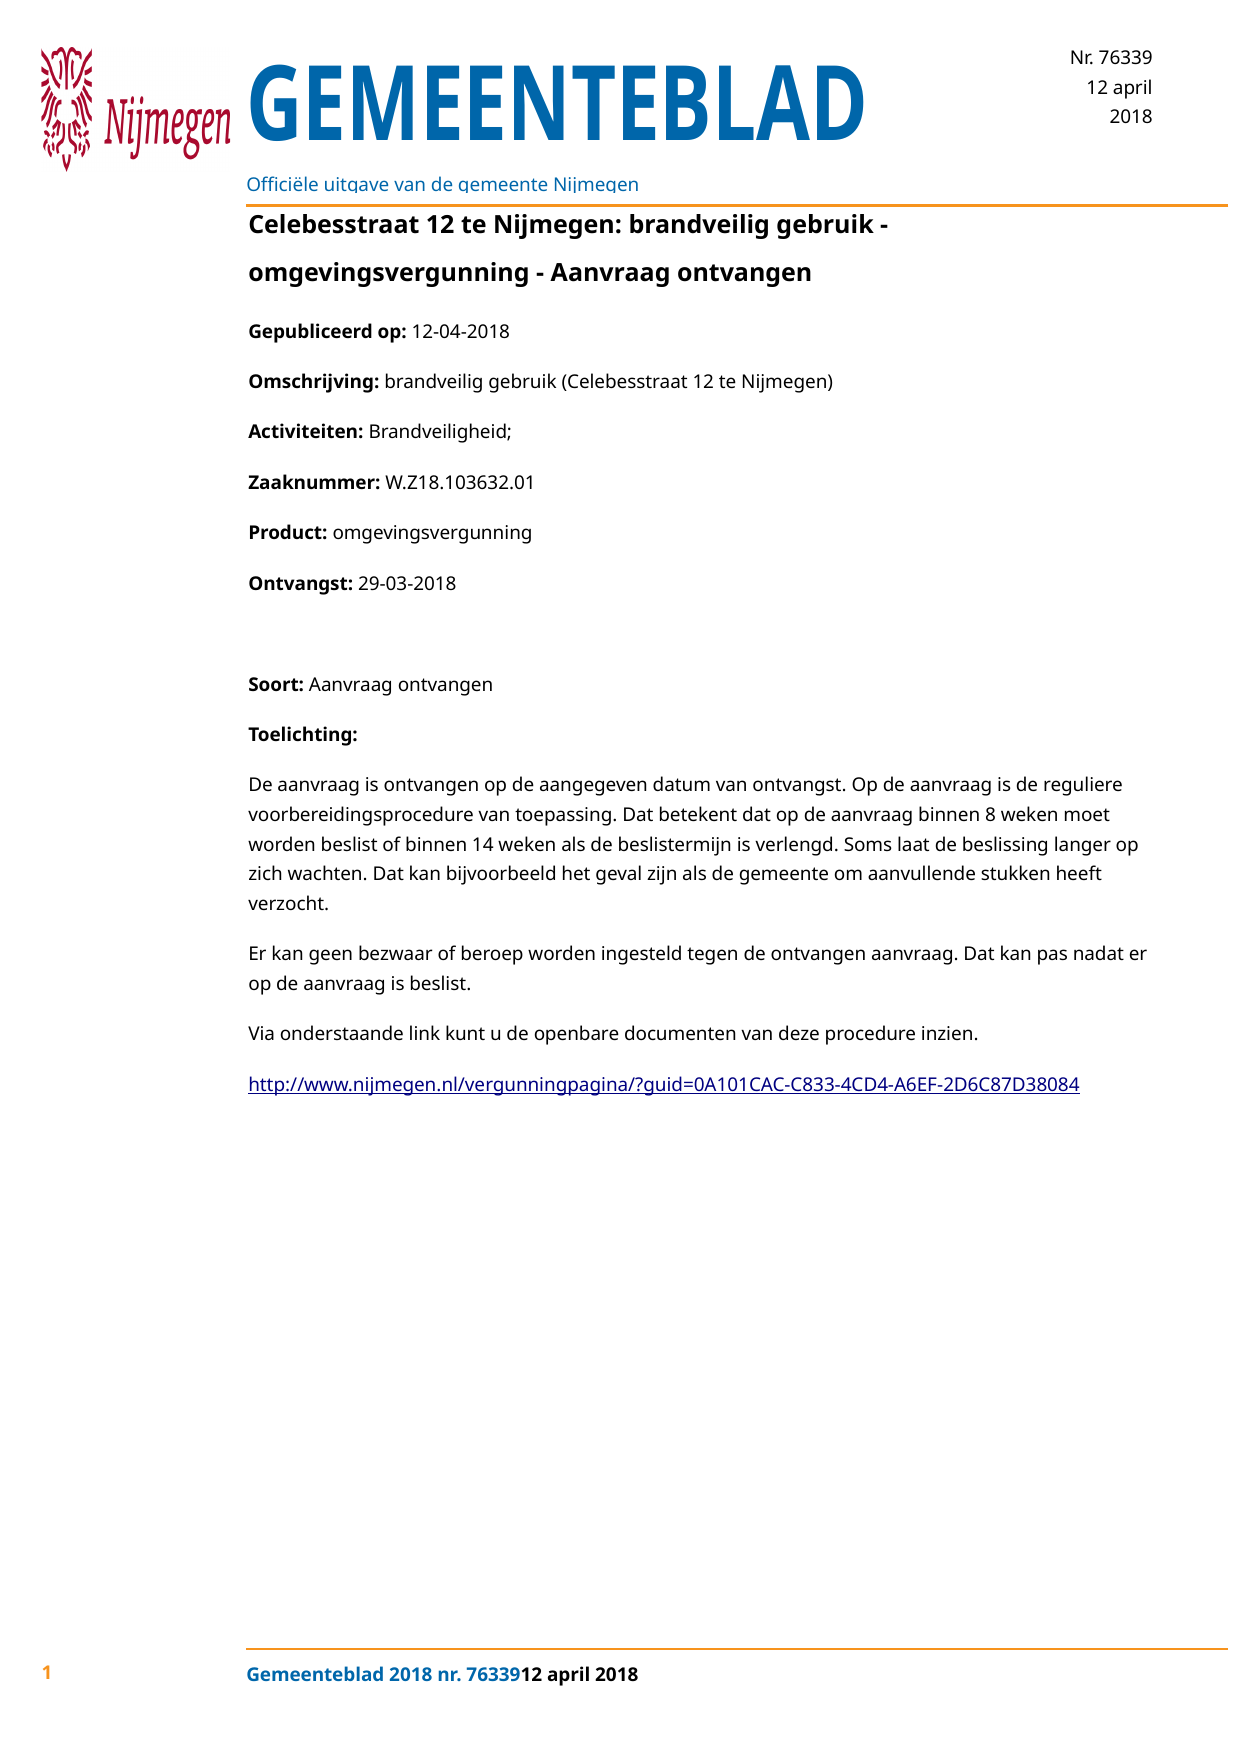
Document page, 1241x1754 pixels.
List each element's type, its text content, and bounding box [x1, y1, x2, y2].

text Zaaknummer: W.Z18.103632.01 [248, 469, 1152, 495]
text Product: omgevingsvergunning [248, 519, 1152, 545]
text Ontvangst: 29-03-2018 [248, 570, 1152, 596]
text Toelichting: [248, 721, 1152, 747]
picture [41, 47, 231, 172]
text Celebesstraat 12 te Nijmegen: brandveilig gebruik - omgevingsvergunning - Aanvraag ontvangen [248, 207, 1152, 288]
text Omschrijving: brandveilig gebruik (Celebesstraat 12 te Nijmegen) [248, 368, 1152, 394]
text De aanvraag is ontvangen op de aangegeven datum van ontvangst. Op de aanvraag is de reguliere voorbereidingsprocedure van toepassing. Dat betekent dat op de aanvraag binnen 8 weken moet worden beslist of binnen 14 weken als de beslistermijn is verlengd. Soms laat de beslissing langer op zich wachten. Dat kan bijvoorbeeld het geval zijn als de gemeente om aanvullende stukken heeft verzocht. [248, 772, 1152, 916]
text Activiteiten: Brandveiligheid; [248, 419, 1152, 444]
text Gepubliceerd op: 12-04-2018 [248, 318, 1152, 344]
text http://www.nijmegen.nl/vergunningpagina/?guid=0A101CAC-C833-4CD4-A6EF-2D6C87D38084 [248, 1071, 1152, 1097]
text Via onderstaande link kunt u de openbare documenten van deze procedure inzien. [248, 1020, 1152, 1046]
text Soort: Aanvraag ontvangen [248, 671, 1152, 697]
text Er kan geen bezwaar of beroep worden ingesteld tegen de ontvangen aanvraag. Dat kan pas nadat er op de aanvraag is beslist. [248, 940, 1152, 996]
